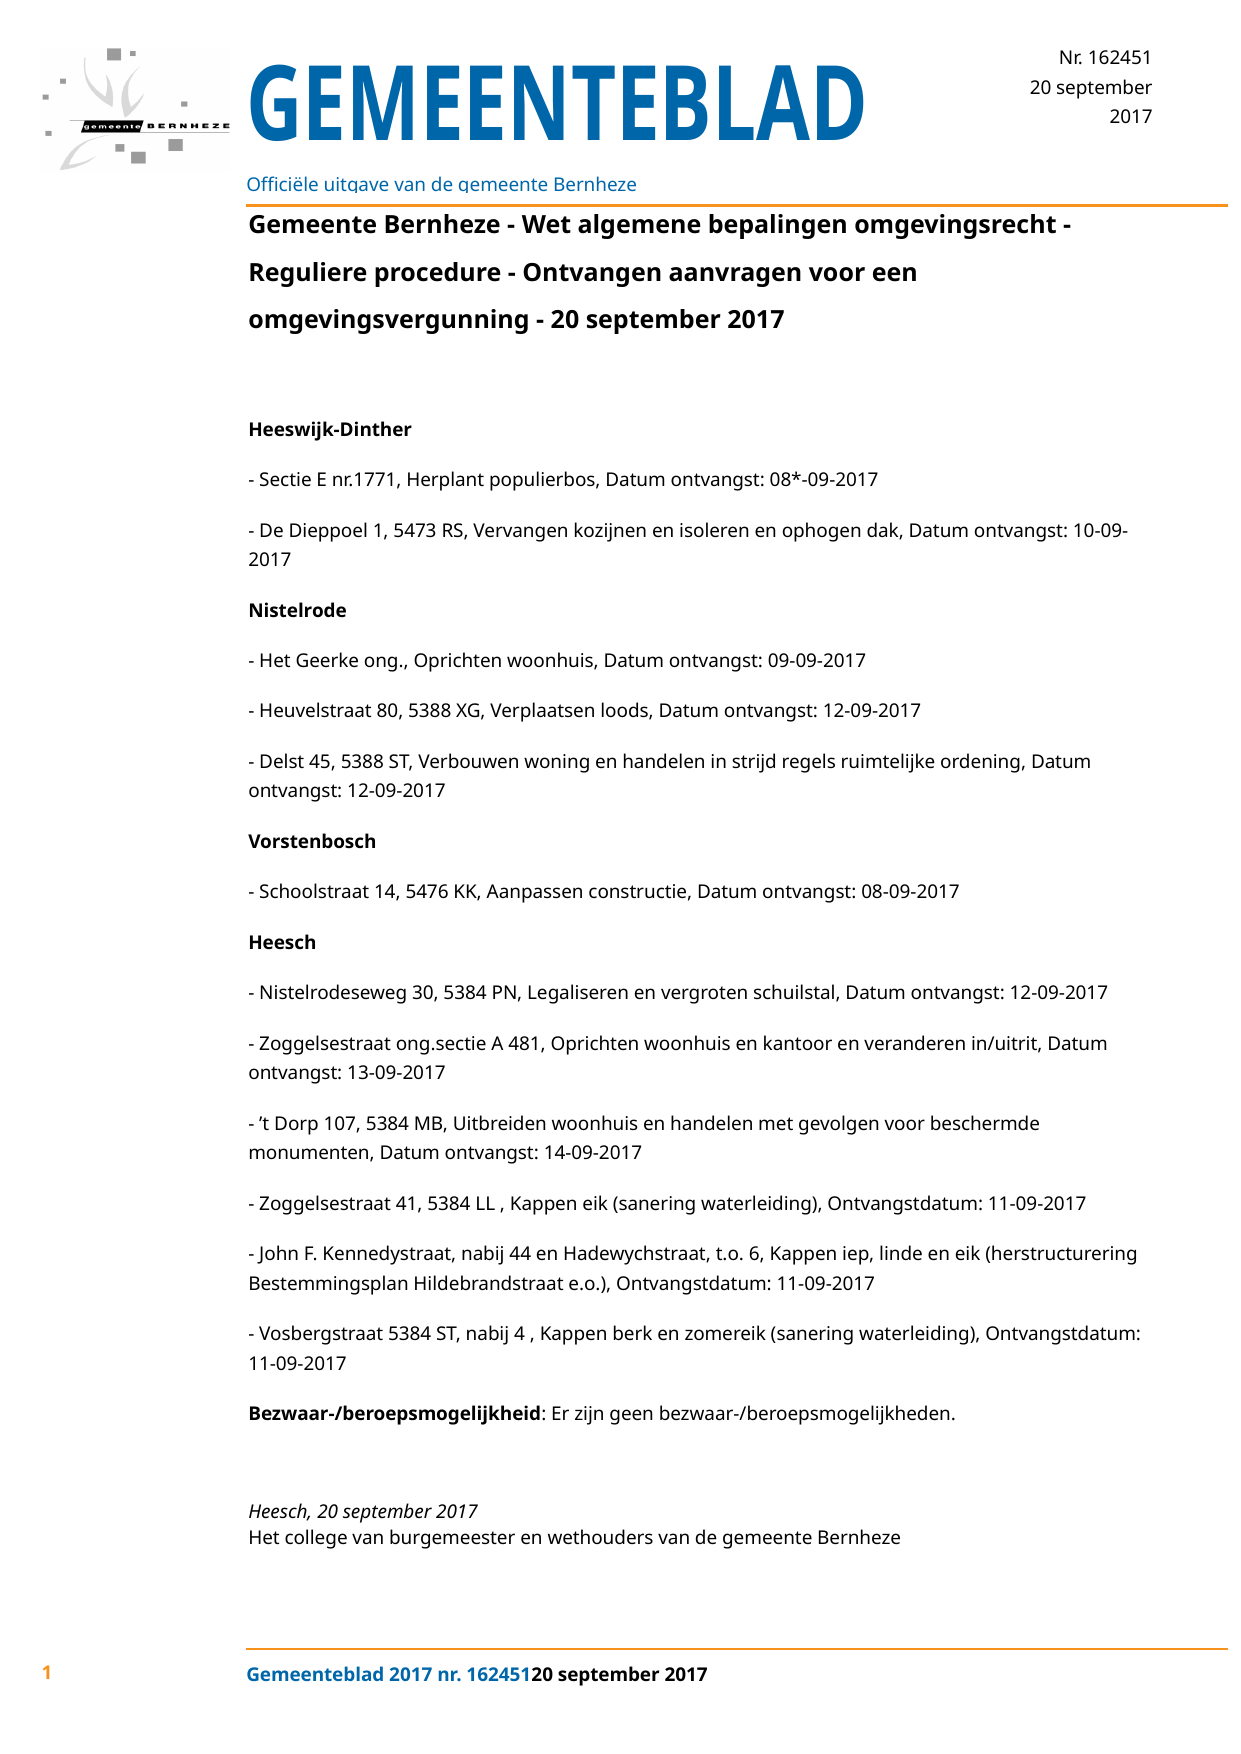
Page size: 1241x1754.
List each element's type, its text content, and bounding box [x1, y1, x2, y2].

text Nistelrode [248, 597, 1152, 622]
text Gemeente Bernheze - Wet algemene bepalingen omgevingsrecht - Reguliere procedure - Ontvangen aanvragen voor een omgevingsvergunning - 20 september 2017 [248, 207, 1152, 336]
text - Schoolstraat 14, 5476 KK, Aanpassen constructie, Datum ontvangst: 08-09-2017 [248, 878, 1152, 904]
text Het college van burgemeester en wethouders van de gemeente Bernheze [248, 1524, 1152, 1550]
text Vorstenbosch [248, 828, 1152, 854]
text - Heuvelstraat 80, 5388 XG, Verplaatsen loods, Datum ontvangst: 12-09-2017 [248, 698, 1152, 723]
text - ’t Dorp 107, 5384 MB, Uitbreiden woonhuis en handelen met gevolgen voor beschermde monumenten, Datum ontvangst: 14-09-2017 [248, 1110, 1152, 1165]
text - Vosbergstraat 5384 ST, nabij 4 , Kappen berk en zomereik (sanering waterleiding), Ontvangstdatum: 11-09-2017 [248, 1320, 1152, 1375]
text - De Dieppoel 1, 5473 RS, Vervangen kozijnen en isoleren en ophogen dak, Datum ontvangst: 10-09-2017 [248, 517, 1152, 572]
picture [41, 47, 231, 172]
text - Delst 45, 5388 ST, Verbouwen woning en handelen in strijd regels ruimtelijke ordening, Datum ontvangst: 12-09-2017 [248, 748, 1152, 803]
text - John F. Kennedystraat, nabij 44 en Hadewychstraat, t.o. 6, Kappen iep, linde en eik (herstructurering Bestemmingsplan Hildebrandstraat e.o.), Ontvangstdatum: 11-09-2017 [248, 1240, 1152, 1295]
text Heesch [248, 929, 1152, 954]
text Heesch, 20 september 2017 [248, 1498, 1152, 1524]
text - Zoggelsestraat ong.sectie A 481, Oprichten woonhuis en kantoor en veranderen in/uitrit, Datum ontvangst: 13-09-2017 [248, 1030, 1152, 1085]
text - Zoggelsestraat 41, 5384 LL , Kappen eik (sanering waterleiding), Ontvangstdatum: 11-09-2017 [248, 1190, 1152, 1215]
text - Nistelrodeseweg 30, 5384 PN, Legaliseren en vergroten schuilstal, Datum ontvangst: 12-09-2017 [248, 979, 1152, 1005]
text Bezwaar-/beroepsmogelijkheid: Er zijn geen bezwaar-/beroepsmogelijkheden. [248, 1400, 1152, 1426]
text - Sectie E nr.1771, Herplant populierbos, Datum ontvangst: 08*-09-2017 [248, 466, 1152, 492]
text Heeswijk-Dinther [248, 416, 1152, 442]
text - Het Geerke ong., Oprichten woonhuis, Datum ontvangst: 09-09-2017 [248, 647, 1152, 673]
